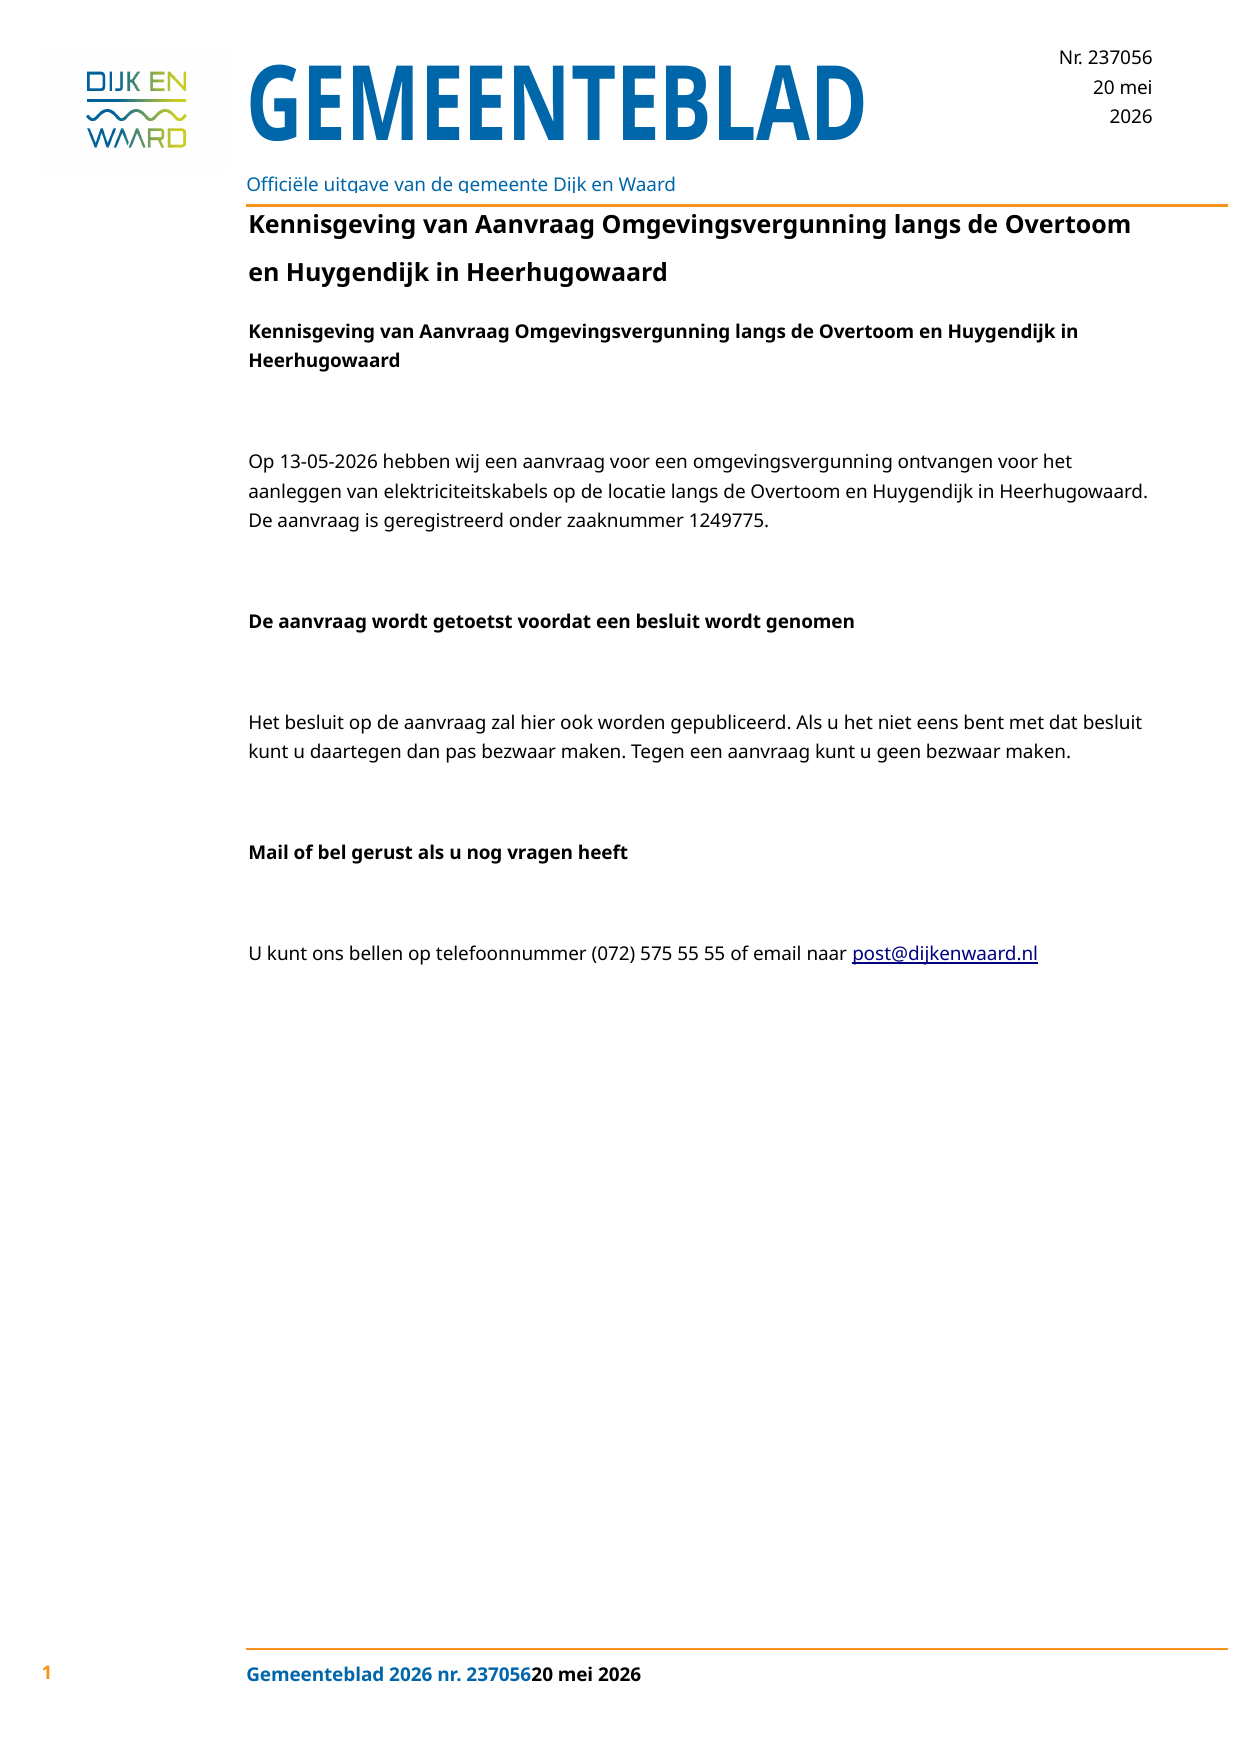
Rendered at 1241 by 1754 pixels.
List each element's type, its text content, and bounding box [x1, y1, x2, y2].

text Kennisgeving van Aanvraag Omgevingsvergunning langs de Overtoom en Huygendijk in Heerhugowaard [248, 318, 1152, 373]
text Mail of bel gerust als u nog vragen heeft [248, 839, 1152, 865]
text Kennisgeving van Aanvraag Omgevingsvergunning langs de Overtoom en Huygendijk in Heerhugowaard [248, 207, 1152, 288]
text De aanvraag wordt getoetst voordat een besluit wordt genomen [248, 608, 1152, 634]
picture [41, 47, 231, 172]
text U kunt ons bellen op telefoonnummer (072) 575 55 55 of email naar post@dijkenwaard.nl [248, 940, 1152, 966]
text Op 13-05-2026 hebben wij een aanvraag voor een omgevingsvergunning ontvangen voor het aanleggen van elektriciteitskabels op de locatie langs de Overtoom en Huygendijk in Heerhugowaard. De aanvraag is geregistreerd onder zaaknummer 1249775. [248, 448, 1152, 533]
text Het besluit op de aanvraag zal hier ook worden gepubliceerd. Als u het niet eens bent met dat besluit kunt u daartegen dan pas bezwaar maken. Tegen een aanvraag kunt u geen bezwaar maken. [248, 709, 1152, 764]
